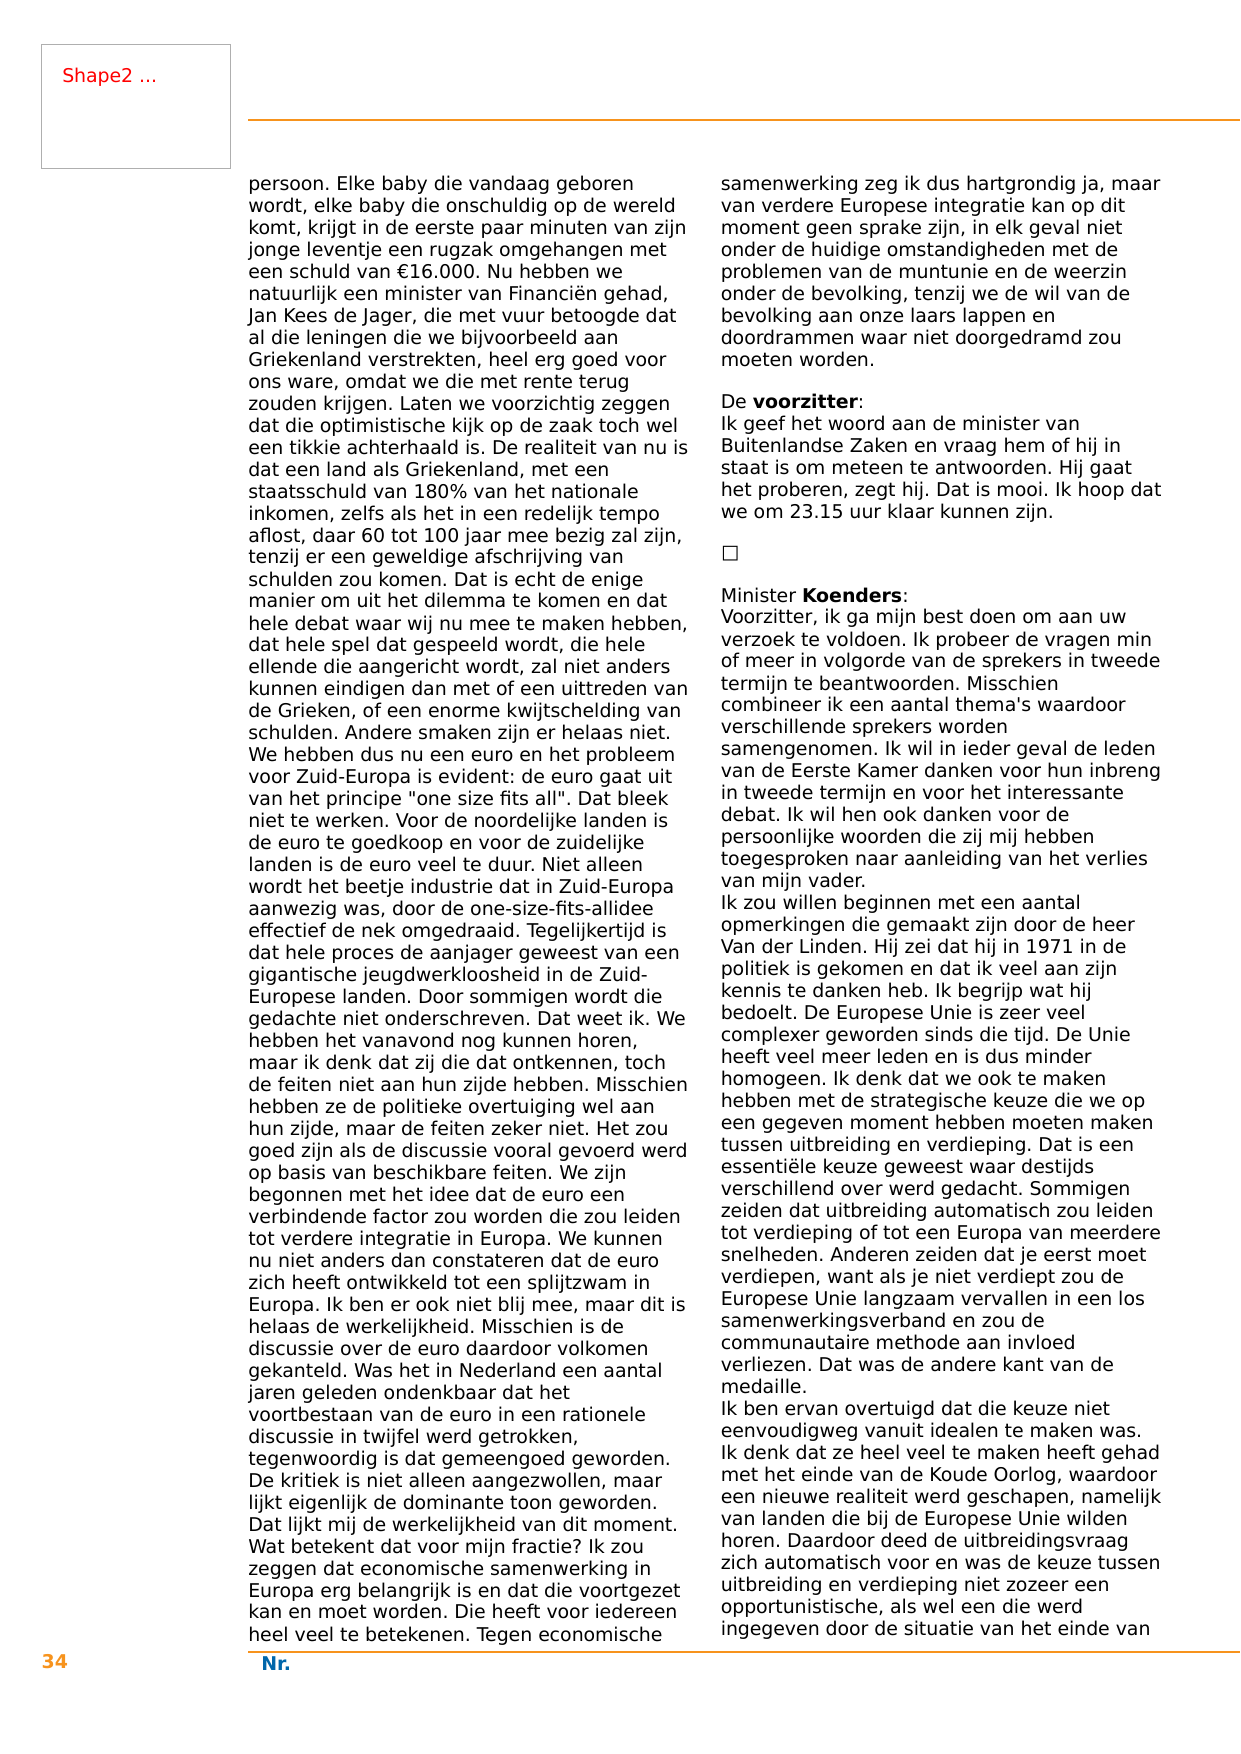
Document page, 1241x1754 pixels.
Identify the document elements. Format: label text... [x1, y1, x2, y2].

text Ik geef het woord aan de minister van Buitenlandse Zaken en vraag hem of hij in staat is om meteen te antwoorden. Hij gaat het proberen, zegt hij. Dat is mooi. Ik hoop dat we om 23.15 uur klaar kunnen zijn. [721, 413, 1163, 522]
text ⬜ [721, 542, 1163, 564]
text persoon. Elke baby die vandaag geboren wordt, elke baby die onschuldig op de wereld komt, krijgt in de eerste paar minuten van zijn jonge leventje een rugzak omgehangen met een schuld van €16.000. Nu hebben we natuurlijk een minister van Financiën gehad, Jan Kees de Jager, die met vuur betoogde dat al die leningen die we bijvoorbeeld aan Griekenland verstrekten, heel erg goed voor ons ware, omdat we die met rente terug zouden krijgen. Laten we voorzichtig zeggen dat die optimistische kijk op de zaak toch wel een tikkie achterhaald is. De realiteit van nu is dat een land als Griekenland, met een staatsschuld van 180% van het nationale inkomen, zelfs als het in een redelijk tempo aflost, daar 60 tot 100 jaar mee bezig zal zijn, tenzij er een geweldige afschrijving van schulden zou komen. Dat is echt de enige manier om uit het dilemma te komen en dat hele debat waar wij nu mee te maken hebben, dat hele spel dat gespeeld wordt, die hele ellende die aangericht wordt, zal niet anders kunnen eindigen dan met of een uittreden van de Grieken, of een enorme kwijtschelding van schulden. Andere smaken zijn er helaas niet. [248, 173, 691, 744]
text Voorzitter, ik ga mijn best doen om aan uw verzoek te voldoen. Ik probeer de vragen min of meer in volgorde van de sprekers in tweede termijn te beantwoorden. Misschien combineer ik een aantal thema's waardoor verschillende sprekers worden samengenomen. Ik wil in ieder geval de leden van de Eerste Kamer danken voor hun inbreng in tweede termijn en voor het interessante debat. Ik wil hen ook danken voor de persoonlijke woorden die zij mij hebben toegesproken naar aanleiding van het verlies van mijn vader. [721, 606, 1163, 892]
text Ik zou willen beginnen met een aantal opmerkingen die gemaakt zijn door de heer Van der Linden. Hij zei dat hij in 1971 in de politiek is gekomen en dat ik veel aan zijn kennis te danken heb. Ik begrijp wat hij bedoelt. De Europese Unie is zeer veel complexer geworden sinds die tijd. De Unie heeft veel meer leden en is dus minder homogeen. Ik denk dat we ook te maken hebben met de strategische keuze die we op een gegeven moment hebben moeten maken tussen uitbreiding en verdieping. Dat is een essentiële keuze geweest waar destijds verschillend over werd gedacht. Sommigen zeiden dat uitbreiding automatisch zou leiden tot verdieping of tot een Europa van meerdere snelheden. Anderen zeiden dat je eerst moet verdiepen, want als je niet verdiept zou de Europese Unie langzaam vervallen in een los samenwerkingsverband en zou de communautaire methode aan invloed verliezen. Dat was de andere kant van de medaille. [721, 892, 1163, 1398]
text De voorzitter: [721, 391, 1163, 413]
text Ik ben ervan overtuigd dat die keuze niet eenvoudigweg vanuit idealen te maken was. Ik denk dat ze heel veel te maken heeft gehad met het einde van de Koude Oorlog, waardoor een nieuwe realiteit werd geschapen, namelijk van landen die bij de Europese Unie wilden horen. Daardoor deed de uitbreidingsvraag zich automatisch voor en was de keuze tussen uitbreiding en verdieping niet zozeer een opportunistische, als wel een die werd ingegeven door de situatie van het einde van [721, 1398, 1163, 1639]
text samenwerking zeg ik dus hartgrondig ja, maar van verdere Europese integratie kan op dit moment geen sprake zijn, in elk geval niet onder de huidige omstandigheden met de problemen van de muntunie en de weerzin onder de bevolking, tenzij we de wil van de bevolking aan onze laars lappen en doordrammen waar niet doorgedramd zou moeten worden. [721, 173, 1163, 371]
text Minister Koenders: [721, 584, 1163, 606]
text We hebben dus nu een euro en het probleem voor Zuid-Europa is evident: de euro gaat uit van het principe "one size fits all". Dat bleek niet te werken. Voor de noordelijke landen is de euro te goedkoop en voor de zuidelijke landen is de euro veel te duur. Niet alleen wordt het beetje industrie dat in Zuid-Europa aanwezig was, door de one-size-fits-allidee effectief de nek omgedraaid. Tegelijkertijd is dat hele proces de aanjager geweest van een gigantische jeugdwerkloosheid in de Zuid-Europese landen. Door sommigen wordt die gedachte niet onderschreven. Dat weet ik. We hebben het vanavond nog kunnen horen, maar ik denk dat zij die dat ontkennen, toch de feiten niet aan hun zijde hebben. Misschien hebben ze de politieke overtuiging wel aan hun zijde, maar de feiten zeker niet. Het zou goed zijn als de discussie vooral gevoerd werd op basis van beschikbare feiten. We zijn begonnen met het idee dat de euro een verbindende factor zou worden die zou leiden tot verdere integratie in Europa. We kunnen nu niet anders dan constateren dat de euro zich heeft ontwikkeld tot een splijtzwam in Europa. Ik ben er ook niet blij mee, maar dit is helaas de werkelijkheid. Misschien is de discussie over de euro daardoor volkomen gekanteld. Was het in Nederland een aantal jaren geleden ondenkbaar dat het voortbestaan van de euro in een rationele discussie in twijfel werd getrokken, tegenwoordig is dat gemeengoed geworden. De kritiek is niet alleen aangezwollen, maar lijkt eigenlijk de dominante toon geworden. Dat lijkt mij de werkelijkheid van dit moment. Wat betekent dat voor mijn fractie? Ik zou zeggen dat economische samenwerking in Europa erg belangrijk is en dat die voortgezet kan en moet worden. Die heeft voor iedereen heel veel te betekenen. Tegen economische [248, 744, 691, 1645]
